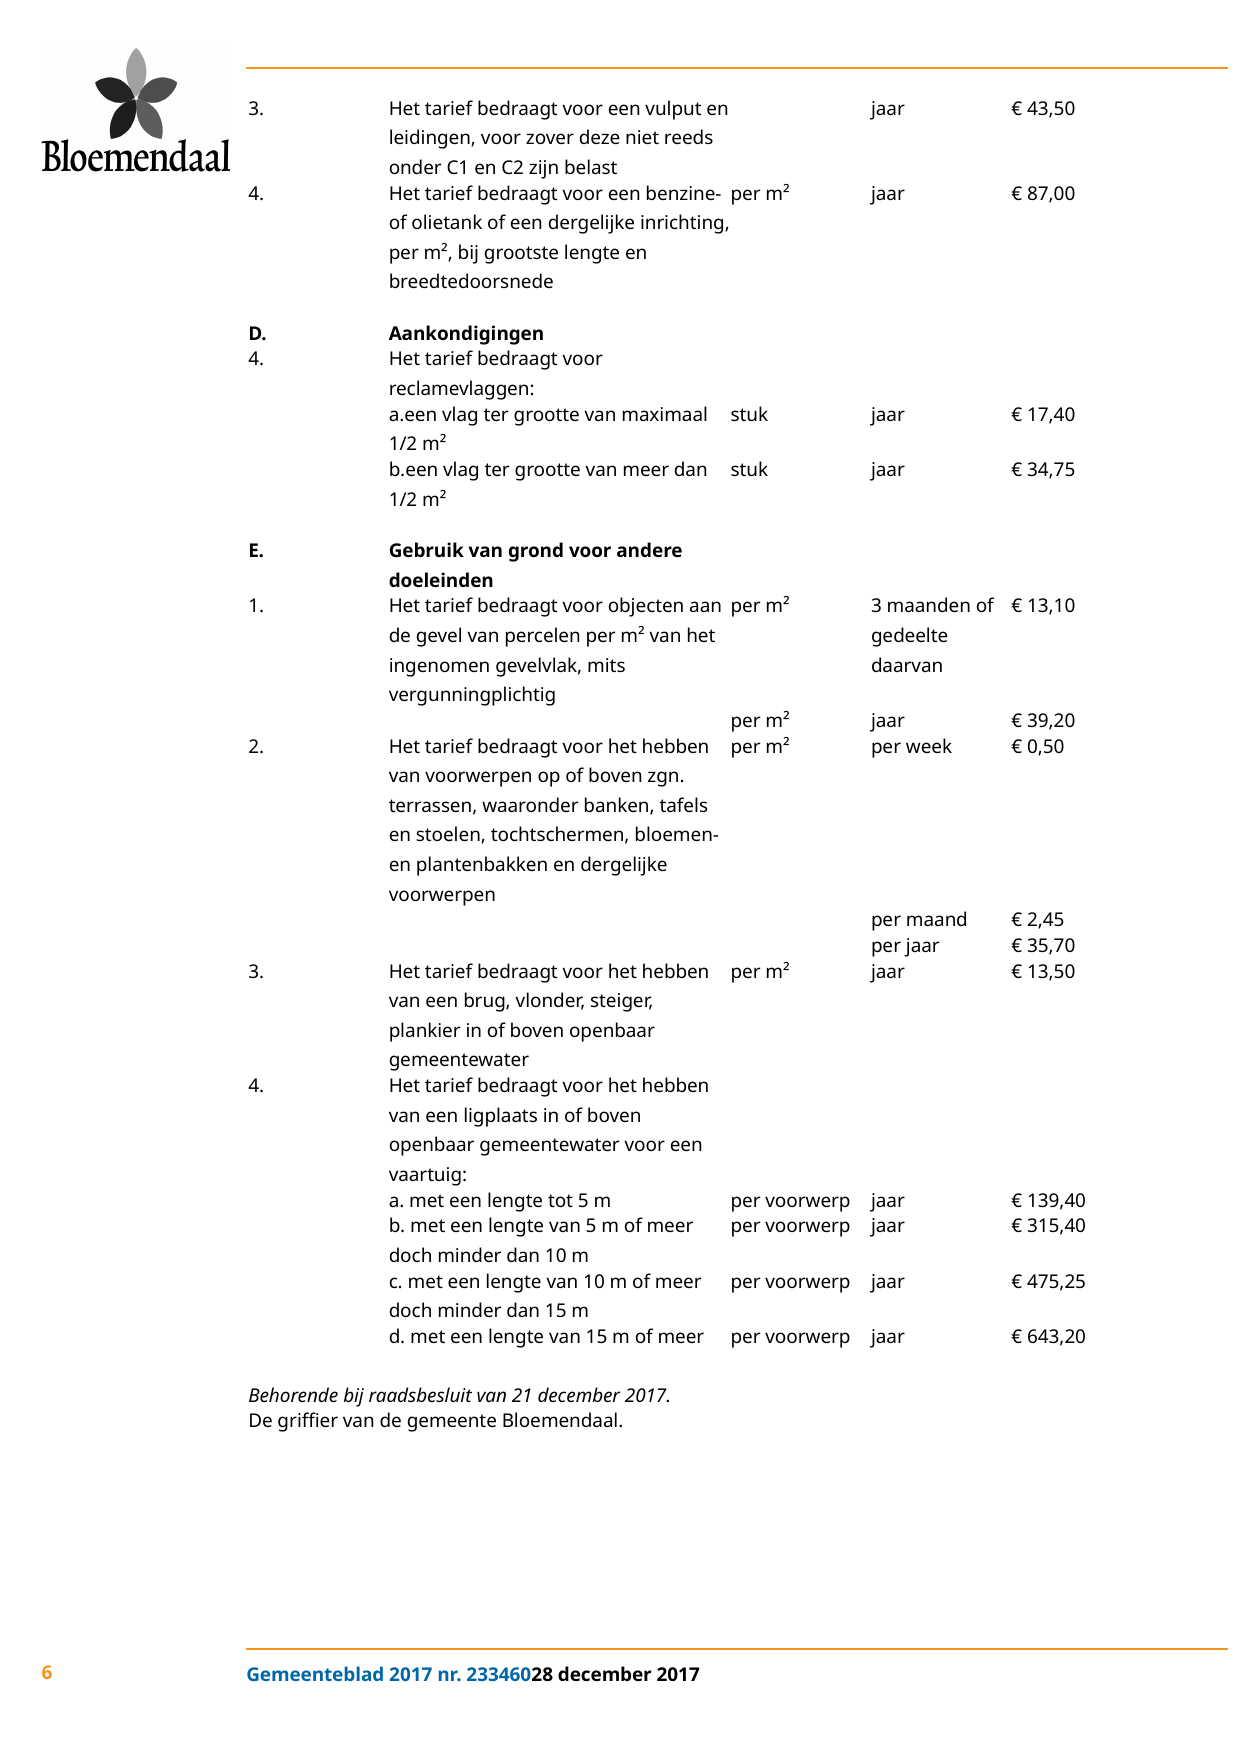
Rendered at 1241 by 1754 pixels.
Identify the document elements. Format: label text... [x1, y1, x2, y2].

table_cell € 315,40 [1011, 1213, 1152, 1268]
table_cell 4. [248, 180, 388, 294]
table_cell € 139,40 [1011, 1187, 1152, 1213]
table_cell Het tarief bedraagt voor een vulput en leidingen, voor zover deze niet reeds onder C1 en C2 zijn belast [389, 95, 730, 180]
table_cell [248, 707, 388, 733]
table_cell [730, 932, 871, 958]
table_cell [730, 294, 871, 320]
table_cell stuk [730, 401, 871, 456]
text Behorende bij raadsbesluit van 21 december 2017. [248, 1382, 1152, 1407]
table_cell Het tarief bedraagt voor een benzine- of olietank of een dergelijke inrichting, per m², bij grootste lengte en breedtedoorsnede [389, 180, 730, 294]
picture [41, 47, 231, 172]
table_cell [1011, 320, 1152, 346]
table_cell b.een vlag ter grootte van meer dan 1/2 m² [389, 456, 730, 512]
table_cell [871, 346, 1011, 401]
table_cell D. [248, 320, 388, 346]
table_cell per m² [730, 707, 871, 733]
table_cell b. met een lengte van 5 m of meer doch minder dan 10 m [389, 1213, 730, 1268]
table_cell € 34,75 [1011, 456, 1152, 512]
table_cell Aankondigingen [389, 320, 730, 346]
table_cell d. met een lengte van 15 m of meer [389, 1323, 730, 1349]
table_cell [248, 1268, 388, 1323]
table_cell jaar [871, 1213, 1011, 1268]
table_cell per voorwerp [730, 1323, 871, 1349]
table_cell € 87,00 [1011, 180, 1152, 294]
table_cell [871, 1073, 1011, 1187]
table_cell [1011, 1073, 1152, 1187]
table_cell jaar [871, 180, 1011, 294]
table_cell € 39,20 [1011, 707, 1152, 733]
table_cell Het tarief bedraagt voor reclamevlaggen: [389, 346, 730, 401]
table_cell Het tarief bedraagt voor het hebben van voorwerpen op of boven zgn. terrassen, waaronder banken, tafels en stoelen, tochtschermen, bloemen- en plantenbakken en dergelijke voorwerpen [389, 733, 730, 906]
table_cell [248, 906, 388, 932]
table_cell per jaar [871, 932, 1011, 958]
table_cell [730, 906, 871, 932]
table_cell [248, 512, 388, 537]
table_cell [730, 95, 871, 180]
table_cell Het tarief bedraagt voor objecten aan de gevel van percelen per m² van het ingenomen gevelvlak, mits vergunningplichtig [389, 593, 730, 707]
table_cell per voorwerp [730, 1213, 871, 1268]
table_cell [248, 456, 388, 512]
table_cell [871, 320, 1011, 346]
table_cell E. [248, 537, 388, 593]
table_cell 3. [248, 958, 388, 1072]
table_cell per maand [871, 906, 1011, 932]
table_cell 3 maanden of gedeelte daarvan [871, 593, 1011, 707]
table_cell jaar [871, 456, 1011, 512]
table_cell [248, 932, 388, 958]
table_cell [389, 512, 730, 537]
table_cell [1011, 537, 1152, 593]
table_cell Gebruik van grond voor andere doeleinden [389, 537, 730, 593]
table_cell [389, 707, 730, 733]
table_cell per m² [730, 733, 871, 906]
table_cell [1011, 346, 1152, 401]
table_cell 3. [248, 95, 388, 180]
table_cell € 43,50 [1011, 95, 1152, 180]
table_cell [389, 906, 730, 932]
table_cell jaar [871, 95, 1011, 180]
table_cell € 0,50 [1011, 733, 1152, 906]
table_cell a. met een lengte tot 5 m [389, 1187, 730, 1213]
table_cell € 35,70 [1011, 932, 1152, 958]
table_cell Het tarief bedraagt voor het hebben van een brug, vlonder, steiger, plankier in of boven openbaar gemeentewater [389, 958, 730, 1072]
table_cell per week [871, 733, 1011, 906]
table_cell [248, 1213, 388, 1268]
table_cell € 643,20 [1011, 1323, 1152, 1349]
table_cell per m² [730, 958, 871, 1072]
table_cell per voorwerp [730, 1268, 871, 1323]
table_cell Het tarief bedraagt voor het hebben van een ligplaats in of boven openbaar gemeentewater voor een vaartuig: [389, 1073, 730, 1187]
table_cell [1011, 294, 1152, 320]
table_cell [730, 1073, 871, 1187]
table_cell € 13,10 [1011, 593, 1152, 707]
table_cell € 2,45 [1011, 906, 1152, 932]
table_cell per m² [730, 180, 871, 294]
table_cell 1. [248, 593, 388, 707]
table_cell [389, 294, 730, 320]
table_cell per voorwerp [730, 1187, 871, 1213]
table_cell [1011, 512, 1152, 537]
table_cell € 17,40 [1011, 401, 1152, 456]
table_cell 4. [248, 1073, 388, 1187]
table_cell [871, 294, 1011, 320]
table_cell a.een vlag ter grootte van maximaal 1/2 m² [389, 401, 730, 456]
table_cell 2. [248, 733, 388, 906]
table_cell jaar [871, 1323, 1011, 1349]
table_cell per m² [730, 593, 871, 707]
table_cell [248, 294, 388, 320]
table_cell [248, 401, 388, 456]
table_cell jaar [871, 707, 1011, 733]
table_cell jaar [871, 1268, 1011, 1323]
table_cell [248, 1323, 388, 1349]
table_cell [730, 320, 871, 346]
table_cell 4. [248, 346, 388, 401]
table_cell [871, 537, 1011, 593]
table_cell stuk [730, 456, 871, 512]
table_cell jaar [871, 401, 1011, 456]
table_cell [730, 537, 871, 593]
table_cell jaar [871, 958, 1011, 1072]
text De griffier van de gemeente Bloemendaal. [248, 1407, 1152, 1433]
table_cell [871, 512, 1011, 537]
table_cell [248, 1187, 388, 1213]
table_cell c. met een lengte van 10 m of meer doch minder dan 15 m [389, 1268, 730, 1323]
table_cell € 13,50 [1011, 958, 1152, 1072]
table_cell [730, 512, 871, 537]
table_cell [730, 346, 871, 401]
table_cell € 475,25 [1011, 1268, 1152, 1323]
table_cell [389, 932, 730, 958]
table_cell jaar [871, 1187, 1011, 1213]
